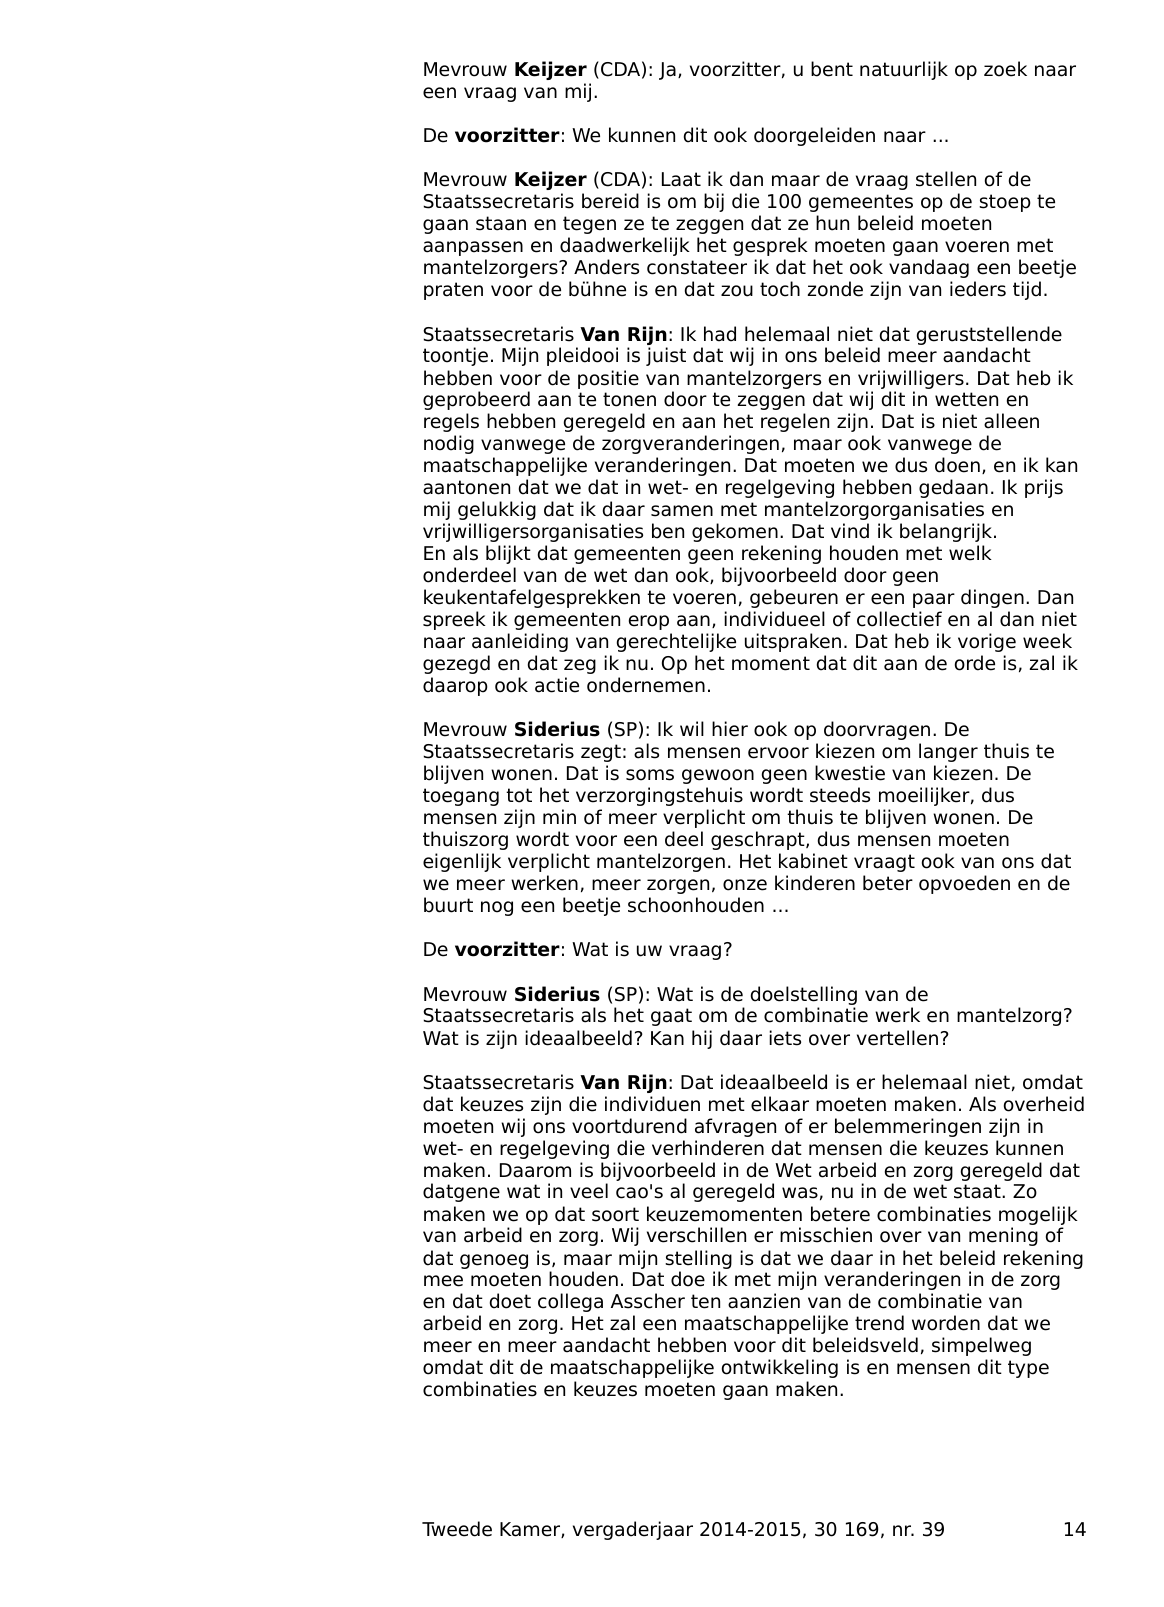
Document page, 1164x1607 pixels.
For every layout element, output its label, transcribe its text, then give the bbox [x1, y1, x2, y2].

text De voorzitter: We kunnen dit ook doorgeleiden naar ... [422, 125, 1087, 147]
text De voorzitter: Wat is uw vraag? [422, 939, 1087, 961]
text Staatssecretaris Van Rijn: Dat ideaalbeeld is er helemaal niet, omdat dat keuzes zijn die individuen met elkaar moeten maken. Als overheid moeten wij ons voortdurend afvragen of er belemmeringen zijn in wet- en regelgeving die verhinderen dat mensen die keuzes kunnen maken. Daarom is bijvoorbeeld in de Wet arbeid en zorg geregeld dat datgene wat in veel cao's al geregeld was, nu in de wet staat. Zo maken we op dat soort keuzemomenten betere combinaties mogelijk van arbeid en zorg. Wij verschillen er misschien over van mening of dat genoeg is, maar mijn stelling is dat we daar in het beleid rekening mee moeten houden. Dat doe ik met mijn veranderingen in de zorg en dat doet collega Asscher ten aanzien van de combinatie van arbeid en zorg. Het zal een maatschappelijke trend worden dat we meer en meer aandacht hebben voor dit beleidsveld, simpelweg omdat dit de maatschappelijke ontwikkeling is en mensen dit type combinaties en keuzes moeten gaan maken. [422, 1072, 1087, 1401]
text Mevrouw Keijzer (CDA): Laat ik dan maar de vraag stellen of de Staatssecretaris bereid is om bij die 100 gemeentes op de stoep te gaan staan en tegen ze te zeggen dat ze hun beleid moeten aanpassen en daadwerkelijk het gesprek moeten gaan voeren met mantelzorgers? Anders constateer ik dat het ook vandaag een beetje praten voor de bühne is en dat zou toch zonde zijn van ieders tijd. [422, 169, 1087, 301]
text En als blijkt dat gemeenten geen rekening houden met welk onderdeel van de wet dan ook, bijvoorbeeld door geen keukentafelgesprekken te voeren, gebeuren er een paar dingen. Dan spreek ik gemeenten erop aan, individueel of collectief en al dan niet naar aanleiding van gerechtelijke uitspraken. Dat heb ik vorige week gezegd en dat zeg ik nu. Op het moment dat dit aan de orde is, zal ik daarop ook actie ondernemen. [422, 543, 1087, 697]
text Mevrouw Siderius (SP): Ik wil hier ook op doorvragen. De Staatssecretaris zegt: als mensen ervoor kiezen om langer thuis te blijven wonen. Dat is soms gewoon geen kwestie van kiezen. De toegang tot het verzorgingstehuis wordt steeds moeilijker, dus mensen zijn min of meer verplicht om thuis te blijven wonen. De thuiszorg wordt voor een deel geschrapt, dus mensen moeten eigenlijk verplicht mantelzorgen. Het kabinet vraagt ook van ons dat we meer werken, meer zorgen, onze kinderen beter opvoeden en de buurt nog een beetje schoonhouden ... [422, 719, 1087, 917]
text Mevrouw Keijzer (CDA): Ja, voorzitter, u bent natuurlijk op zoek naar een vraag van mij. [422, 59, 1087, 103]
text Mevrouw Siderius (SP): Wat is de doelstelling van de Staatssecretaris als het gaat om de combinatie werk en mantelzorg? Wat is zijn ideaalbeeld? Kan hij daar iets over vertellen? [422, 983, 1087, 1049]
text Staatssecretaris Van Rijn: Ik had helemaal niet dat geruststellende toontje. Mijn pleidooi is juist dat wij in ons beleid meer aandacht hebben voor de positie van mantelzorgers en vrijwilligers. Dat heb ik geprobeerd aan te tonen door te zeggen dat wij dit in wetten en regels hebben geregeld en aan het regelen zijn. Dat is niet alleen nodig vanwege de zorgveranderingen, maar ook vanwege de maatschappelijke veranderingen. Dat moeten we dus doen, en ik kan aantonen dat we dat in wet- en regelgeving hebben gedaan. Ik prijs mij gelukkig dat ik daar samen met mantelzorgorganisaties en vrijwilligersorganisaties ben gekomen. Dat vind ik belangrijk. [422, 323, 1087, 543]
